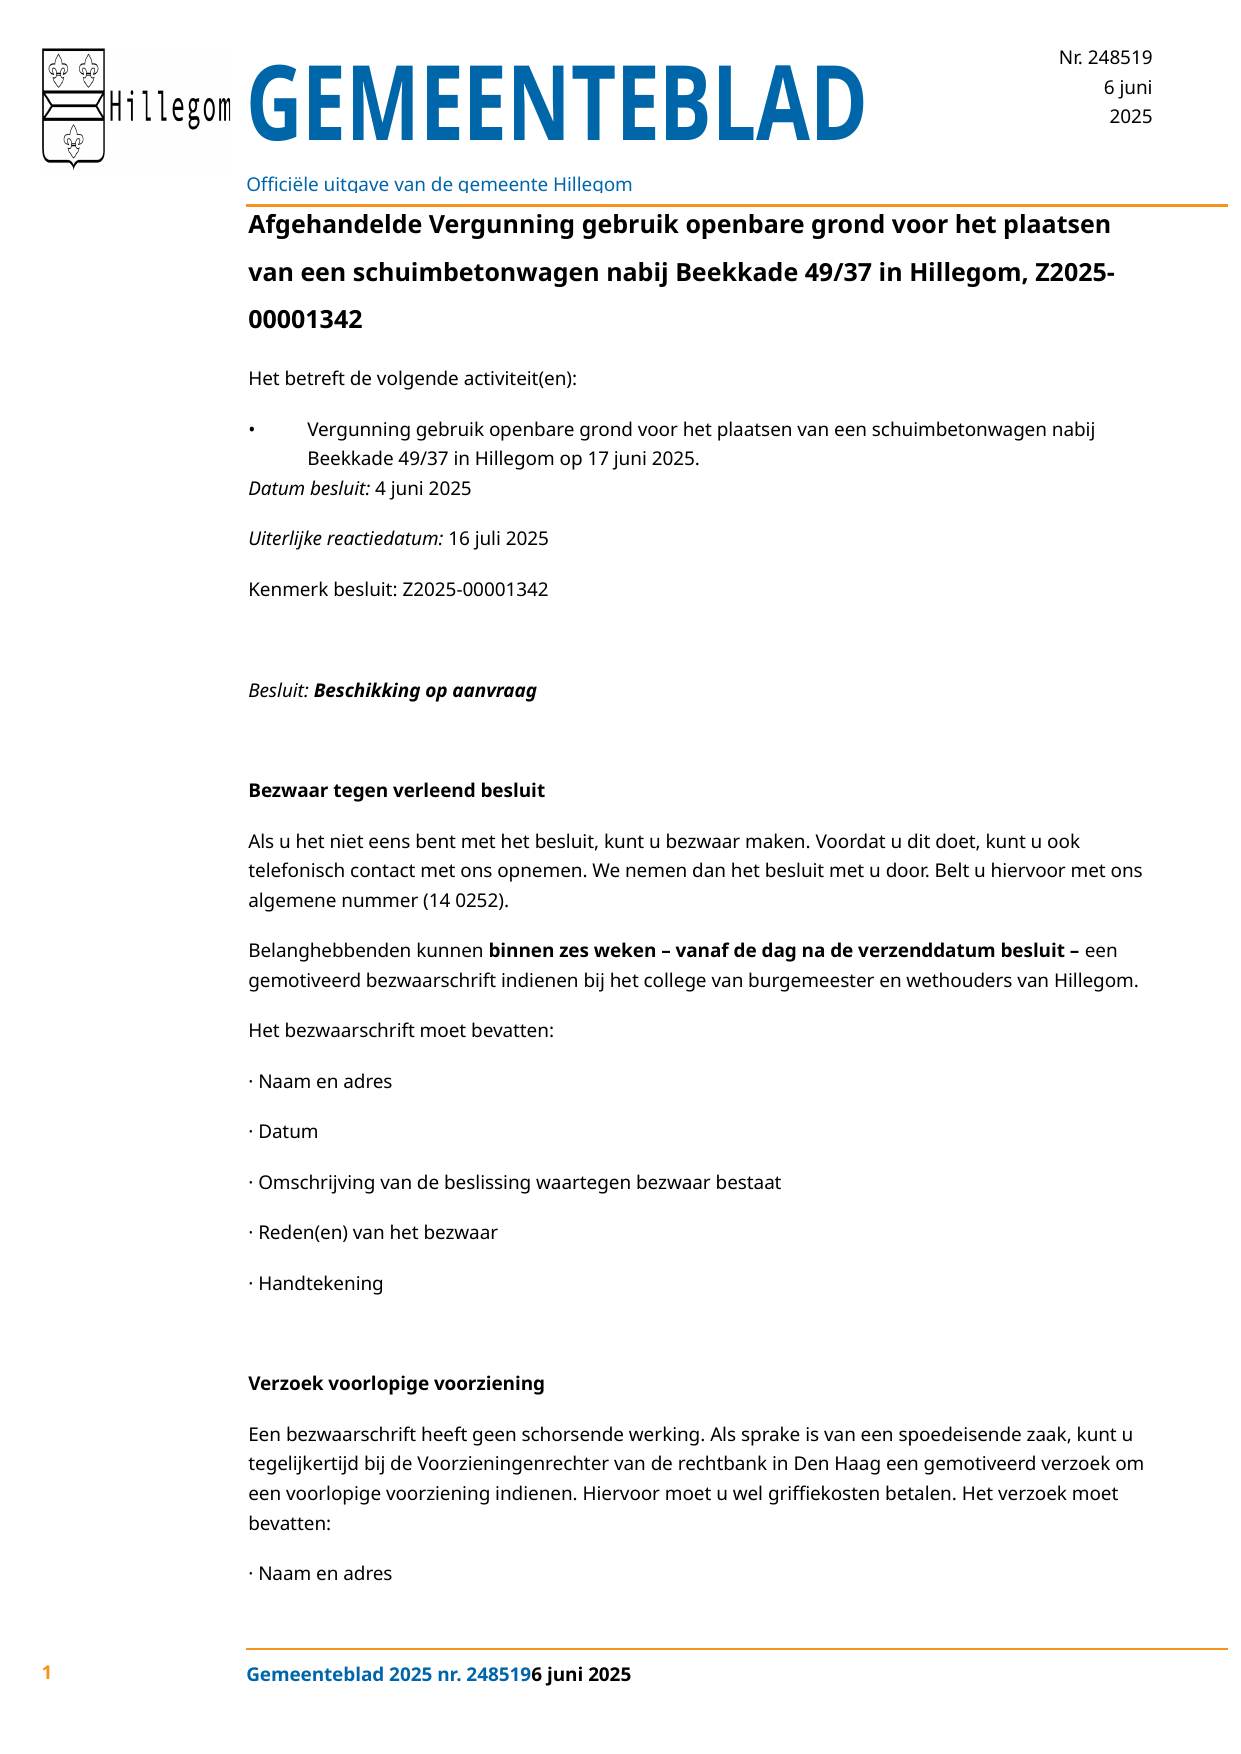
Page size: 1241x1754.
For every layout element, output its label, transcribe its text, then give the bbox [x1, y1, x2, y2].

text Uiterlijke reactiedatum: 16 juli 2025 [248, 526, 1152, 551]
text Het bezwaarschrift moet bevatten: [248, 1018, 1152, 1043]
text · Naam en adres [248, 1068, 1152, 1094]
picture [41, 47, 231, 172]
text Kenmerk besluit: Z2025-00001342 [248, 576, 1152, 602]
text · Naam en adres [248, 1560, 1152, 1586]
text Als u het niet eens bent met het besluit, kunt u bezwaar maken. Voordat u dit doet, kunt u ook telefonisch contact met ons opnemen. We nemen dan het besluit met u door. Belt u hiervoor met ons algemene nummer (14 0252). [248, 828, 1152, 913]
text Een bezwaarschrift heeft geen schorsende werking. Als sprake is van een spoedeisende zaak, kunt u tegelijkertijd bij de Voorzieningenrechter van de rechtbank in Den Haag een gemotiveerd verzoek om een voorlopige voorziening indienen. Hiervoor moet u wel griffiekosten betalen. Het verzoek moet bevatten: [248, 1421, 1152, 1535]
text Datum besluit: 4 juni 2025 [248, 475, 1152, 501]
text Belanghebbenden kunnen binnen zes weken – vanaf de dag na de verzenddatum besluit – een gemotiveerd bezwaarschrift indienen bij het college van burgemeester en wethouders van Hillegom. [248, 938, 1152, 993]
text Verzoek voorlopige voorziening [248, 1371, 1152, 1396]
text Besluit: Beschikking op aanvraag [248, 677, 1152, 702]
text · Reden(en) van het bezwaar [248, 1219, 1152, 1245]
text · Handtekening [248, 1270, 1152, 1295]
text · Datum [248, 1118, 1152, 1144]
text Bezwaar tegen verleend besluit [248, 778, 1152, 803]
text Het betreft de volgende activiteit(en): [248, 366, 1152, 391]
text · Omschrijving van de beslissing waartegen bezwaar bestaat [248, 1169, 1152, 1194]
list Vergunning gebruik openbare grond voor het plaatsen van een schuimbetonwagen nabij Beekkade 49/37 in Hillegom op 17 juni 2025. [248, 416, 1152, 471]
text Afgehandelde Vergunning gebruik openbare grond voor het plaatsen van een schuimbetonwagen nabij Beekkade 49/37 in Hillegom, Z2025-00001342 [248, 207, 1152, 336]
